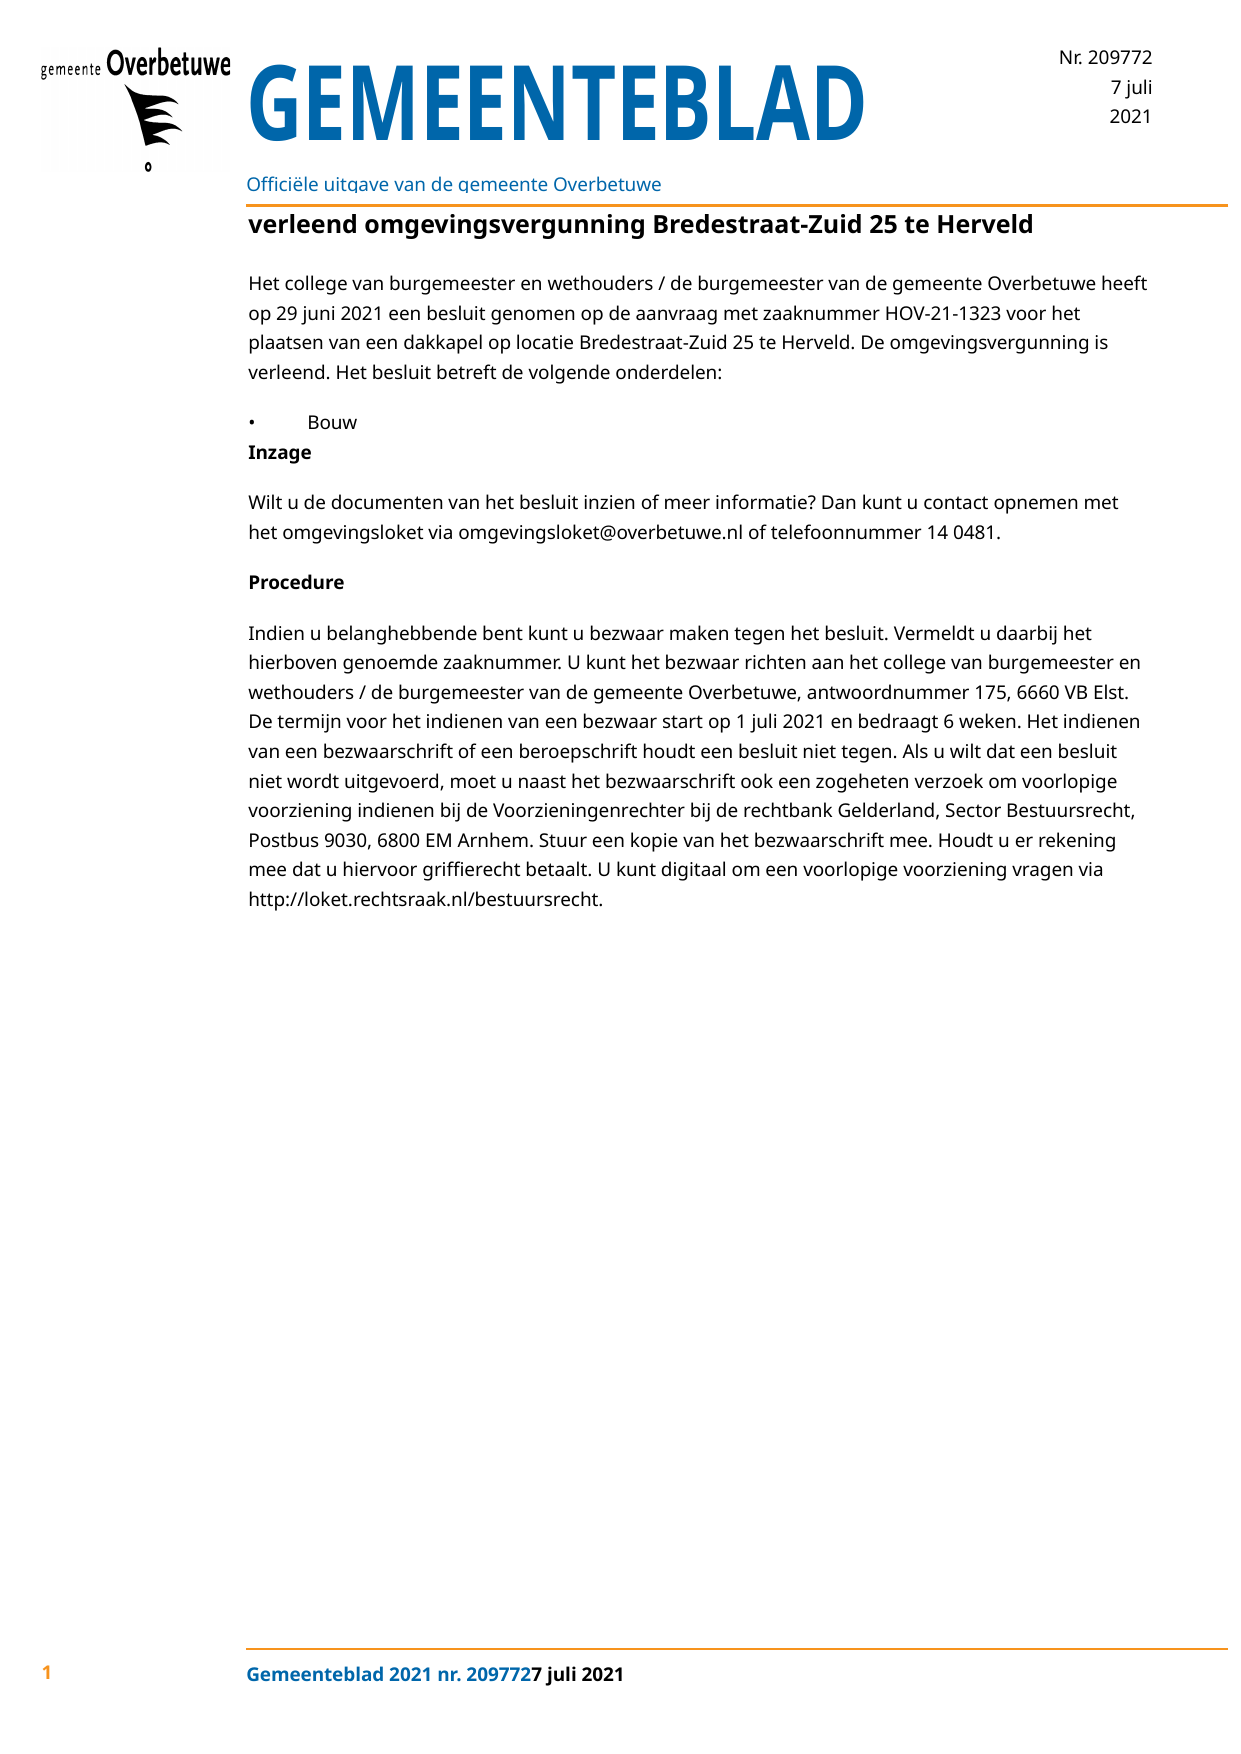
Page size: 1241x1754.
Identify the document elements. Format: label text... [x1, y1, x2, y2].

text Inzage [248, 439, 1152, 465]
text verleend omgevingsvergunning Bredestraat-Zuid 25 te Herveld [248, 207, 1152, 241]
picture [41, 47, 231, 172]
text Procedure [248, 569, 1152, 595]
text Het college van burgemeester en wethouders / de burgemeester van de gemeente Overbetuwe heeft op 29 juni 2021 een besluit genomen op de aanvraag met zaaknummer HOV-21-1323 voor het plaatsen van een dakkapel op locatie Bredestraat-Zuid 25 te Herveld. De omgevingsvergunning is verleend. Het besluit betreft de volgende onderdelen: [248, 270, 1152, 385]
text Wilt u de documenten van het besluit inzien of meer informatie? Dan kunt u contact opnemen met het omgevingsloket via omgevingsloket@overbetuwe.nl of telefoonnummer 14 0481. [248, 489, 1152, 545]
list Bouw [248, 409, 1152, 435]
text Indien u belanghebbende bent kunt u bezwaar maken tegen het besluit. Vermeldt u daarbij het hierboven genoemde zaaknummer. U kunt het bezwaar richten aan het college van burgemeester en wethouders / de burgemeester van de gemeente Overbetuwe, antwoordnummer 175, 6660 VB Elst. De termijn voor het indienen van een bezwaar start op 1 juli 2021 en bedraagt 6 weken. Het indienen van een bezwaarschrift of een beroepschrift houdt een besluit niet tegen. Als u wilt dat een besluit niet wordt uitgevoerd, moet u naast het bezwaarschrift ook een zogeheten verzoek om voorlopige voorziening indienen bij de Voorzieningenrechter bij de rechtbank Gelderland, Sector Bestuursrecht, Postbus 9030, 6800 EM Arnhem. Stuur een kopie van het bezwaarschrift mee. Houdt u er rekening mee dat u hiervoor griffierecht betaalt. U kunt digitaal om een voorlopige voorziening vragen via http://loket.rechtsraak.nl/bestuursrecht. [248, 620, 1152, 912]
